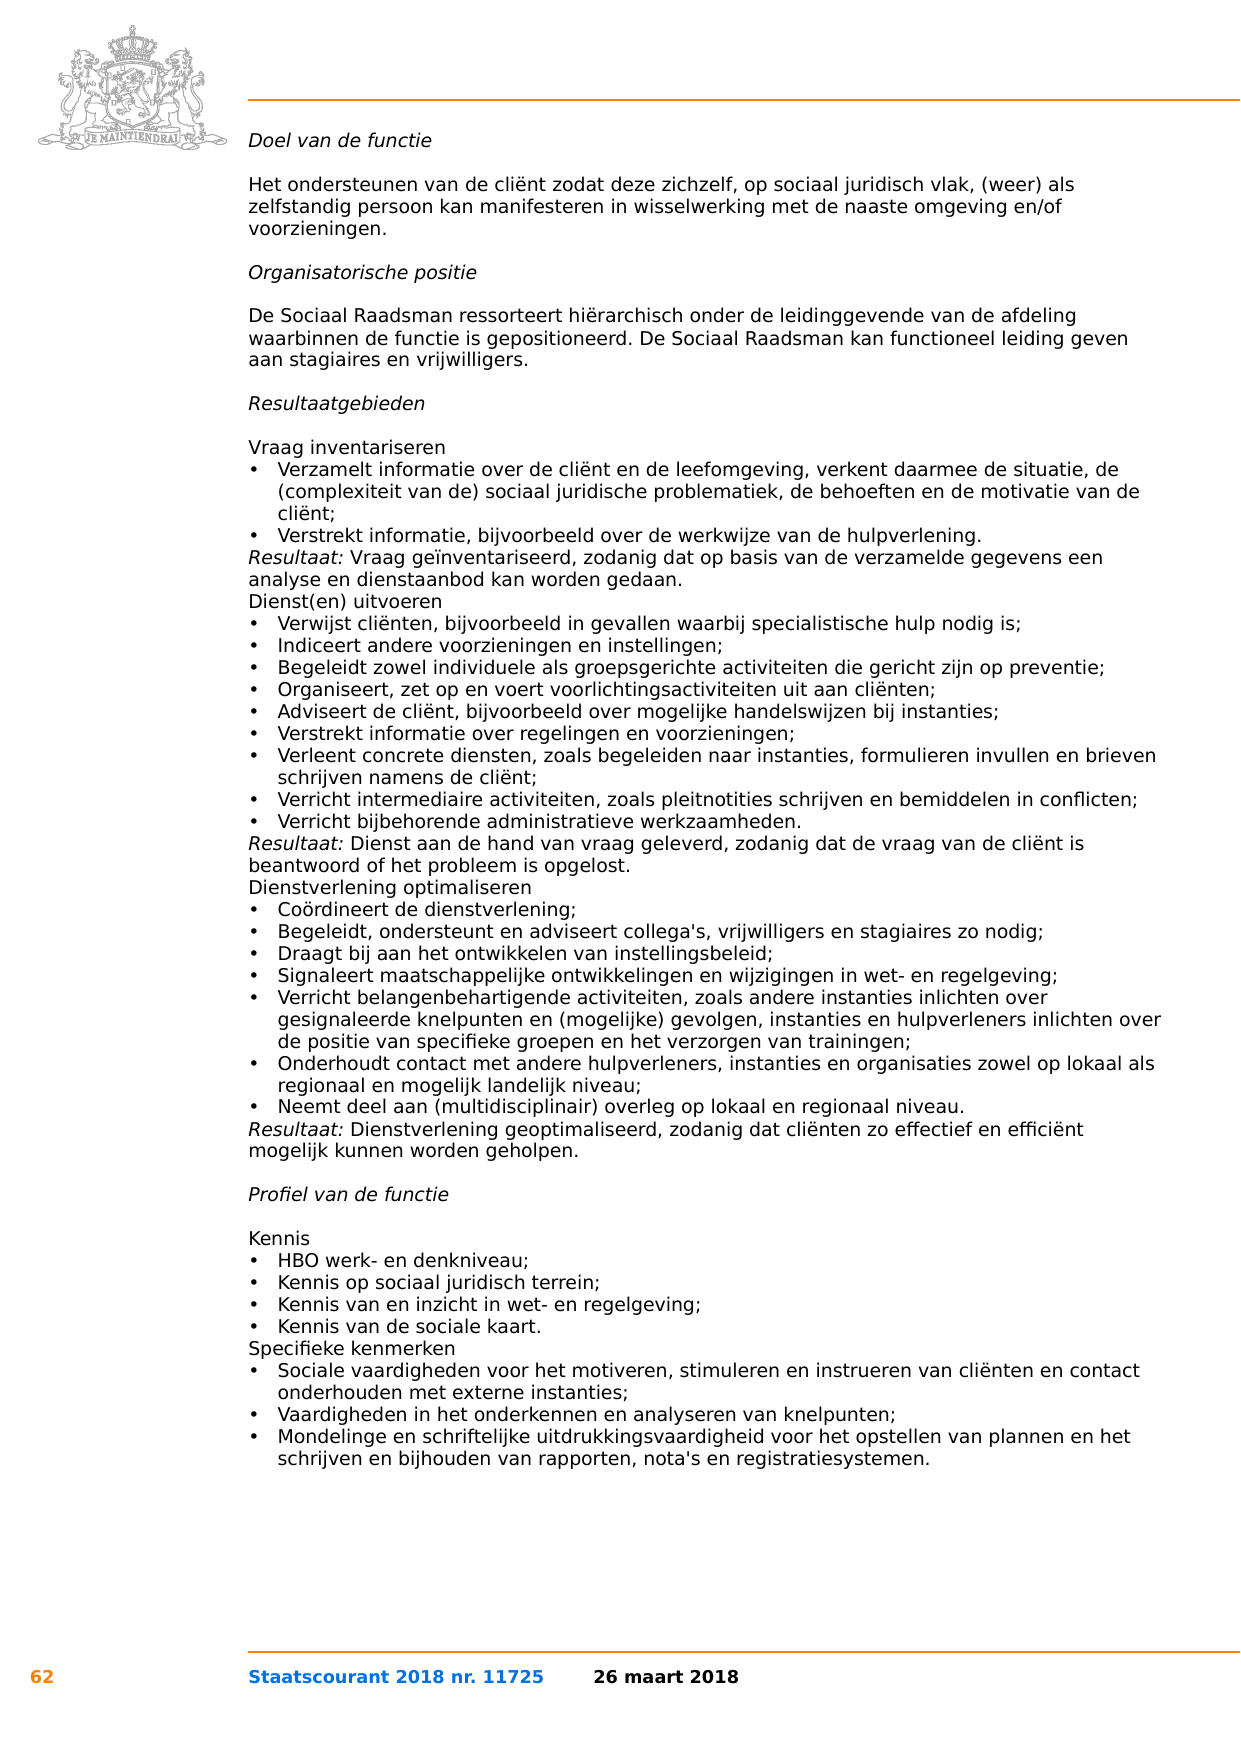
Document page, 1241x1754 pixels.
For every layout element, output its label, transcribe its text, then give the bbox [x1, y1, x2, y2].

text • Begeleidt zowel individuele als groepsgerichte activiteiten die gericht zijn op preventie; [248, 657, 1163, 679]
text • Verstrekt informatie, bijvoorbeeld over de werkwijze van de hulpverlening. [248, 525, 1163, 547]
text • Verwijst cliënten, bijvoorbeeld in gevallen waarbij specialistische hulp nodig is; [248, 613, 1163, 635]
text • Coördineert de dienstverlening; [248, 899, 1163, 921]
subtitle Profiel van de functie [248, 1184, 1163, 1206]
text • Signaleert maatschappelijke ontwikkelingen en wijzigingen in wet- en regelgeving; [248, 964, 1163, 987]
text • Kennis op sociaal juridisch terrein; [248, 1272, 1163, 1294]
text • Verzamelt informatie over de cliënt en de leefomgeving, verkent daarmee de situatie, de (complexiteit van de) sociaal juridische problematiek, de behoeften en de motivatie van de cliënt; [248, 459, 1163, 525]
text Resultaat: Dienstverlening geoptimaliseerd, zodanig dat cliënten zo effectief en efficiënt mogelijk kunnen worden geholpen. [248, 1118, 1163, 1162]
picture [38, 25, 227, 150]
text Resultaat: Vraag geïnventariseerd, zodanig dat op basis van de verzamelde gegevens een analyse en dienstaanbod kan worden gedaan. [248, 547, 1163, 591]
text • Mondelinge en schriftelijke uitdrukkingsvaardigheid voor het opstellen van plannen en het schrijven en bijhouden van rapporten, nota's en registratiesystemen. [248, 1426, 1163, 1470]
text Vraag inventariseren [248, 437, 1163, 459]
text • Indiceert andere voorzieningen en instellingen; [248, 635, 1163, 657]
text Kennis [248, 1228, 1163, 1250]
text • Begeleidt, ondersteunt en adviseert collega's, vrijwilligers en stagiaires zo nodig; [248, 921, 1163, 943]
text • Verstrekt informatie over regelingen en voorzieningen; [248, 723, 1163, 745]
text Dienst(en) uitvoeren [248, 591, 1163, 613]
text Het ondersteunen van de cliënt zodat deze zichzelf, op sociaal juridisch vlak, (weer) als zelfstandig persoon kan manifesteren in wisselwerking met de naaste omgeving en/of voorzieningen. [248, 174, 1163, 240]
text • Verricht belangenbehartigende activiteiten, zoals andere instanties inlichten over gesignaleerde knelpunten en (mogelijke) gevolgen, instanties en hulpverleners inlichten over de positie van specifieke groepen en het verzorgen van trainingen; [248, 987, 1163, 1052]
text • Neemt deel aan (multidisciplinair) overleg op lokaal en regionaal niveau. [248, 1096, 1163, 1118]
text • Vaardigheden in het onderkennen en analyseren van knelpunten; [248, 1404, 1163, 1426]
text • Sociale vaardigheden voor het motiveren, stimuleren en instrueren van cliënten en contact onderhouden met externe instanties; [248, 1360, 1163, 1404]
text • Kennis van de sociale kaart. [248, 1316, 1163, 1338]
text • Verricht intermediaire activiteiten, zoals pleitnotities schrijven en bemiddelen in conflicten; [248, 789, 1163, 811]
subtitle Organisatorische positie [248, 262, 1163, 283]
text • Organiseert, zet op en voert voorlichtingsactiviteiten uit aan cliënten; [248, 679, 1163, 701]
text • Verricht bijbehorende administratieve werkzaamheden. [248, 811, 1163, 833]
text De Sociaal Raadsman ressorteert hiërarchisch onder de leidinggevende van de afdeling waarbinnen de functie is gepositioneerd. De Sociaal Raadsman kan functioneel leiding geven aan stagiaires en vrijwilligers. [248, 305, 1163, 371]
text • Adviseert de cliënt, bijvoorbeeld over mogelijke handelswijzen bij instanties; [248, 701, 1163, 723]
text Dienstverlening optimaliseren [248, 877, 1163, 899]
text • Draagt bij aan het ontwikkelen van instellingsbeleid; [248, 943, 1163, 964]
subtitle Doel van de functie [248, 130, 1163, 152]
subtitle Resultaatgebieden [248, 393, 1163, 415]
text Specifieke kenmerken [248, 1338, 1163, 1360]
text • Verleent concrete diensten, zoals begeleiden naar instanties, formulieren invullen en brieven schrijven namens de cliënt; [248, 745, 1163, 789]
text • Kennis van en inzicht in wet- en regelgeving; [248, 1294, 1163, 1316]
text • HBO werk- en denkniveau; [248, 1250, 1163, 1272]
text Resultaat: Dienst aan de hand van vraag geleverd, zodanig dat de vraag van de cliënt is beantwoord of het probleem is opgelost. [248, 833, 1163, 877]
text • Onderhoudt contact met andere hulpverleners, instanties en organisaties zowel op lokaal als regionaal en mogelijk landelijk niveau; [248, 1052, 1163, 1096]
